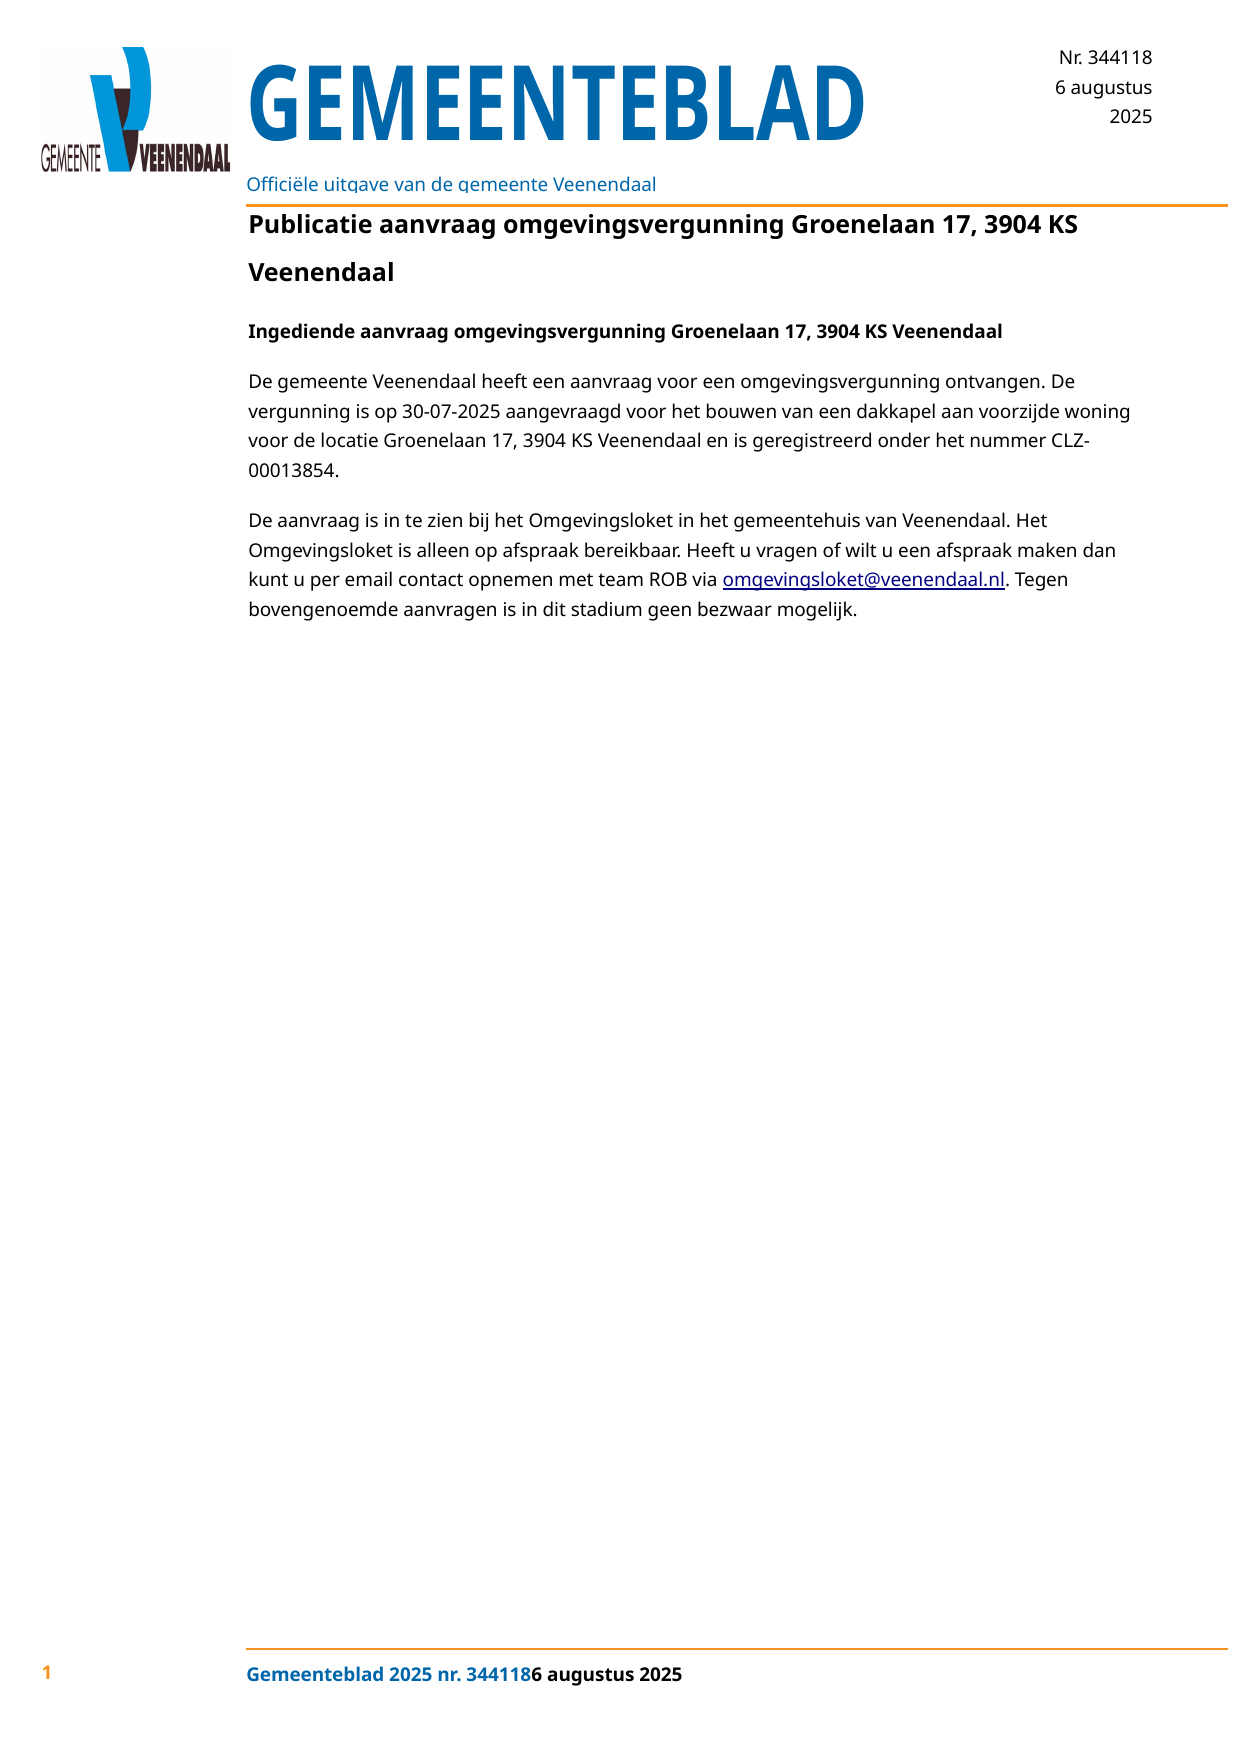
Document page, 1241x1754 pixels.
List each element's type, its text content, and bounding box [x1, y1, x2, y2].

text De aanvraag is in te zien bij het Omgevingsloket in het gemeentehuis van Veenendaal. Het Omgevingsloket is alleen op afspraak bereikbaar. Heeft u vragen of wilt u een afspraak maken dan kunt u per email contact opnemen met team ROB via omgevingsloket@veenendaal.nl. Tegen bovengenoemde aanvragen is in dit stadium geen bezwaar mogelijk. [248, 507, 1152, 622]
text Ingediende aanvraag omgevingsvergunning Groenelaan 17, 3904 KS Veenendaal [248, 318, 1152, 344]
text De gemeente Veenendaal heeft een aanvraag voor een omgevingsvergunning ontvangen. De vergunning is op 30-07-2025 aangevraagd voor het bouwen van een dakkapel aan voorzijde woning voor de locatie Groenelaan 17, 3904 KS Veenendaal en is geregistreerd onder het nummer CLZ-00013854. [248, 368, 1152, 483]
picture [41, 47, 130, 172]
text Publicatie aanvraag omgevingsvergunning Groenelaan 17, 3904 KS Veenendaal [248, 207, 1152, 288]
picture [123, 47, 231, 172]
